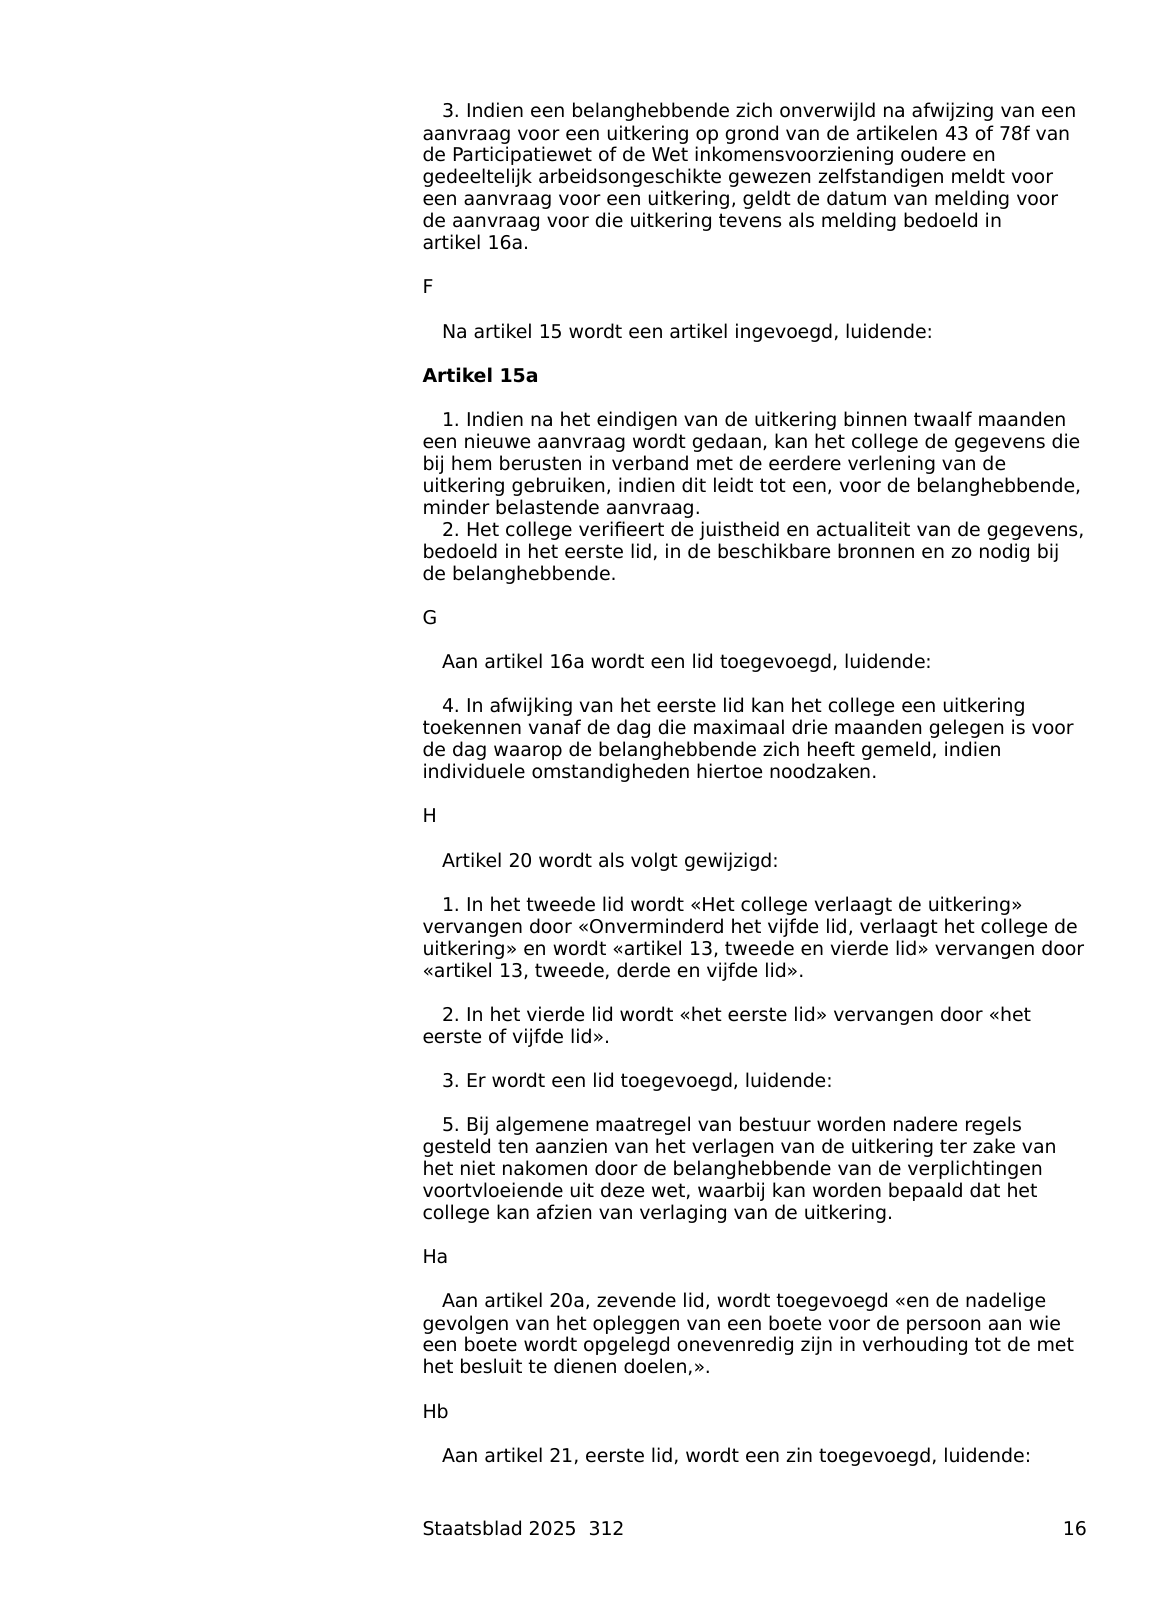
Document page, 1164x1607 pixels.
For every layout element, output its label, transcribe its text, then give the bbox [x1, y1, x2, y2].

text Aan artikel 21, eerste lid, wordt een zin toegevoegd, luidende: [422, 1445, 1087, 1467]
text 1. Indien na het eindigen van de uitkering binnen twaalf maanden een nieuwe aanvraag wordt gedaan, kan het college de gegevens die bij hem berusten in verband met de eerdere verlening van de uitkering gebruiken, indien dit leidt tot een, voor de belanghebbende, minder belastende aanvraag. [422, 409, 1087, 519]
text Aan artikel 20a, zevende lid, wordt toegevoegd «en de nadelige gevolgen van het opleggen van een boete voor de persoon aan wie een boete wordt opgelegd onevenredig zijn in verhouding tot de met het besluit te dienen doelen,». [422, 1290, 1087, 1378]
text 1. In het tweede lid wordt «Het college verlaagt de uitkering» vervangen door «Onverminderd het vijfde lid, verlaagt het college de uitkering» en wordt «artikel 13, tweede en vierde lid» vervangen door «artikel 13, tweede, derde en vijfde lid». [422, 894, 1087, 982]
text 3. Er wordt een lid toegevoegd, luidende: [422, 1070, 1087, 1092]
text Na artikel 15 wordt een artikel ingevoegd, luidende: [422, 321, 1087, 343]
text Aan artikel 16a wordt een lid toegevoegd, luidende: [422, 651, 1087, 673]
text Hb [422, 1401, 1087, 1422]
text F [422, 276, 1087, 298]
text 2. Het college verifieert de juistheid en actualiteit van de gegevens, bedoeld in het eerste lid, in de beschikbare bronnen en zo nodig bij de belanghebbende. [422, 519, 1087, 585]
text Artikel 20 wordt als volgt gewijzigd: [422, 849, 1087, 872]
text 5. Bij algemene maatregel van bestuur worden nadere regels gesteld ten aanzien van het verlagen van de uitkering ter zake van het niet nakomen door de belanghebbende van de verplichtingen voortvloeiende uit deze wet, waarbij kan worden bepaald dat het college kan afzien van verlaging van de uitkering. [422, 1114, 1087, 1224]
text G [422, 607, 1087, 629]
text H [422, 805, 1087, 827]
text Ha [422, 1246, 1087, 1268]
text 3. Indien een belanghebbende zich onverwijld na afwijzing van een aanvraag voor een uitkering op grond van de artikelen 43 of 78f van de Participatiewet of de Wet inkomensvoorziening oudere en gedeeltelijk arbeidsongeschikte gewezen zelfstandigen meldt voor een aanvraag voor een uitkering, geldt de datum van melding voor de aanvraag voor die uitkering tevens als melding bedoeld in artikel 16a. [422, 100, 1087, 254]
text 2. In het vierde lid wordt «het eerste lid» vervangen door «het eerste of vijfde lid». [422, 1004, 1087, 1048]
subtitle Artikel 15a [422, 365, 1087, 387]
text 4. In afwijking van het eerste lid kan het college een uitkering toekennen vanaf de dag die maximaal drie maanden gelegen is voor de dag waarop de belanghebbende zich heeft gemeld, indien individuele omstandigheden hiertoe noodzaken. [422, 695, 1087, 783]
